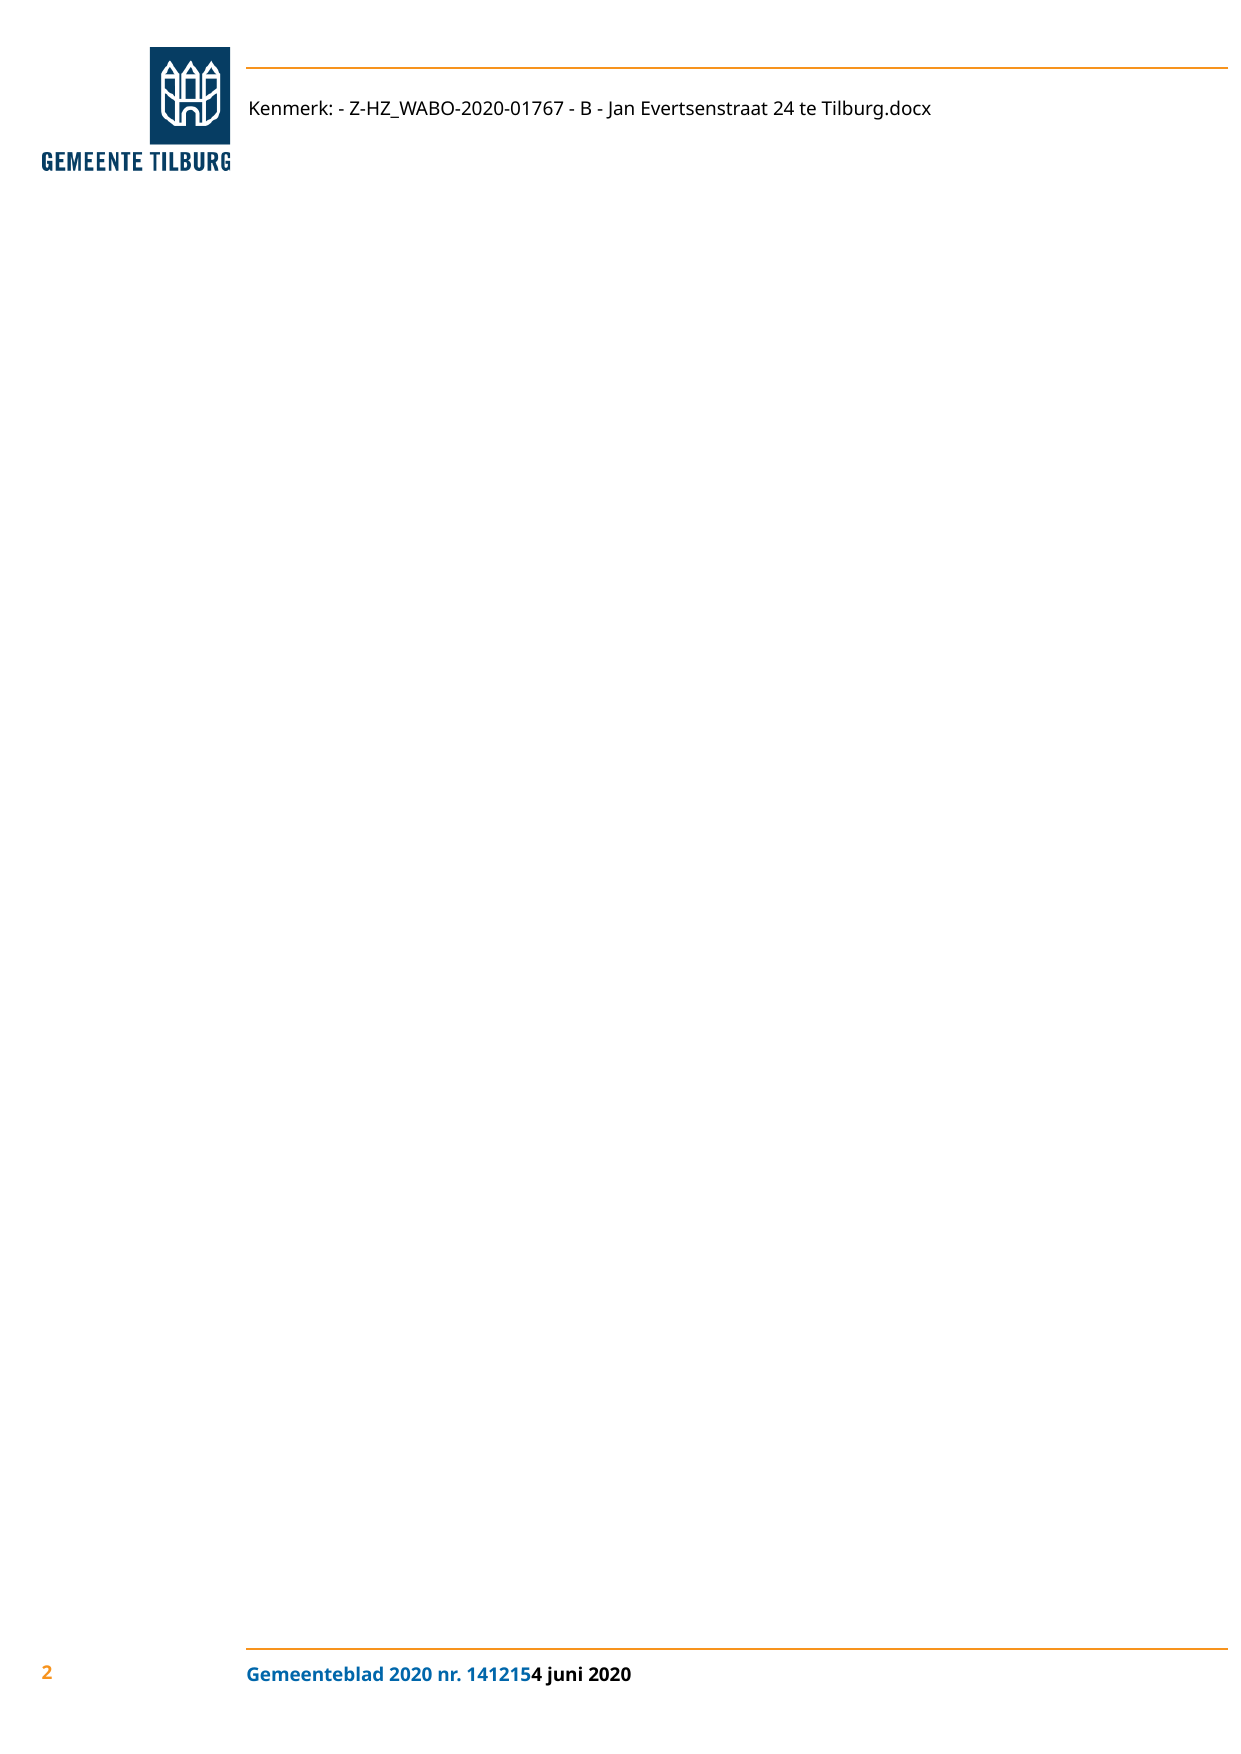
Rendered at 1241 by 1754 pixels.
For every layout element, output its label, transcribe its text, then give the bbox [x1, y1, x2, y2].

picture [41, 47, 231, 172]
text Kenmerk: - Z-HZ_WABO-2020-01767 - B - Jan Evertsenstraat 24 te Tilburg.docx [248, 95, 1152, 121]
